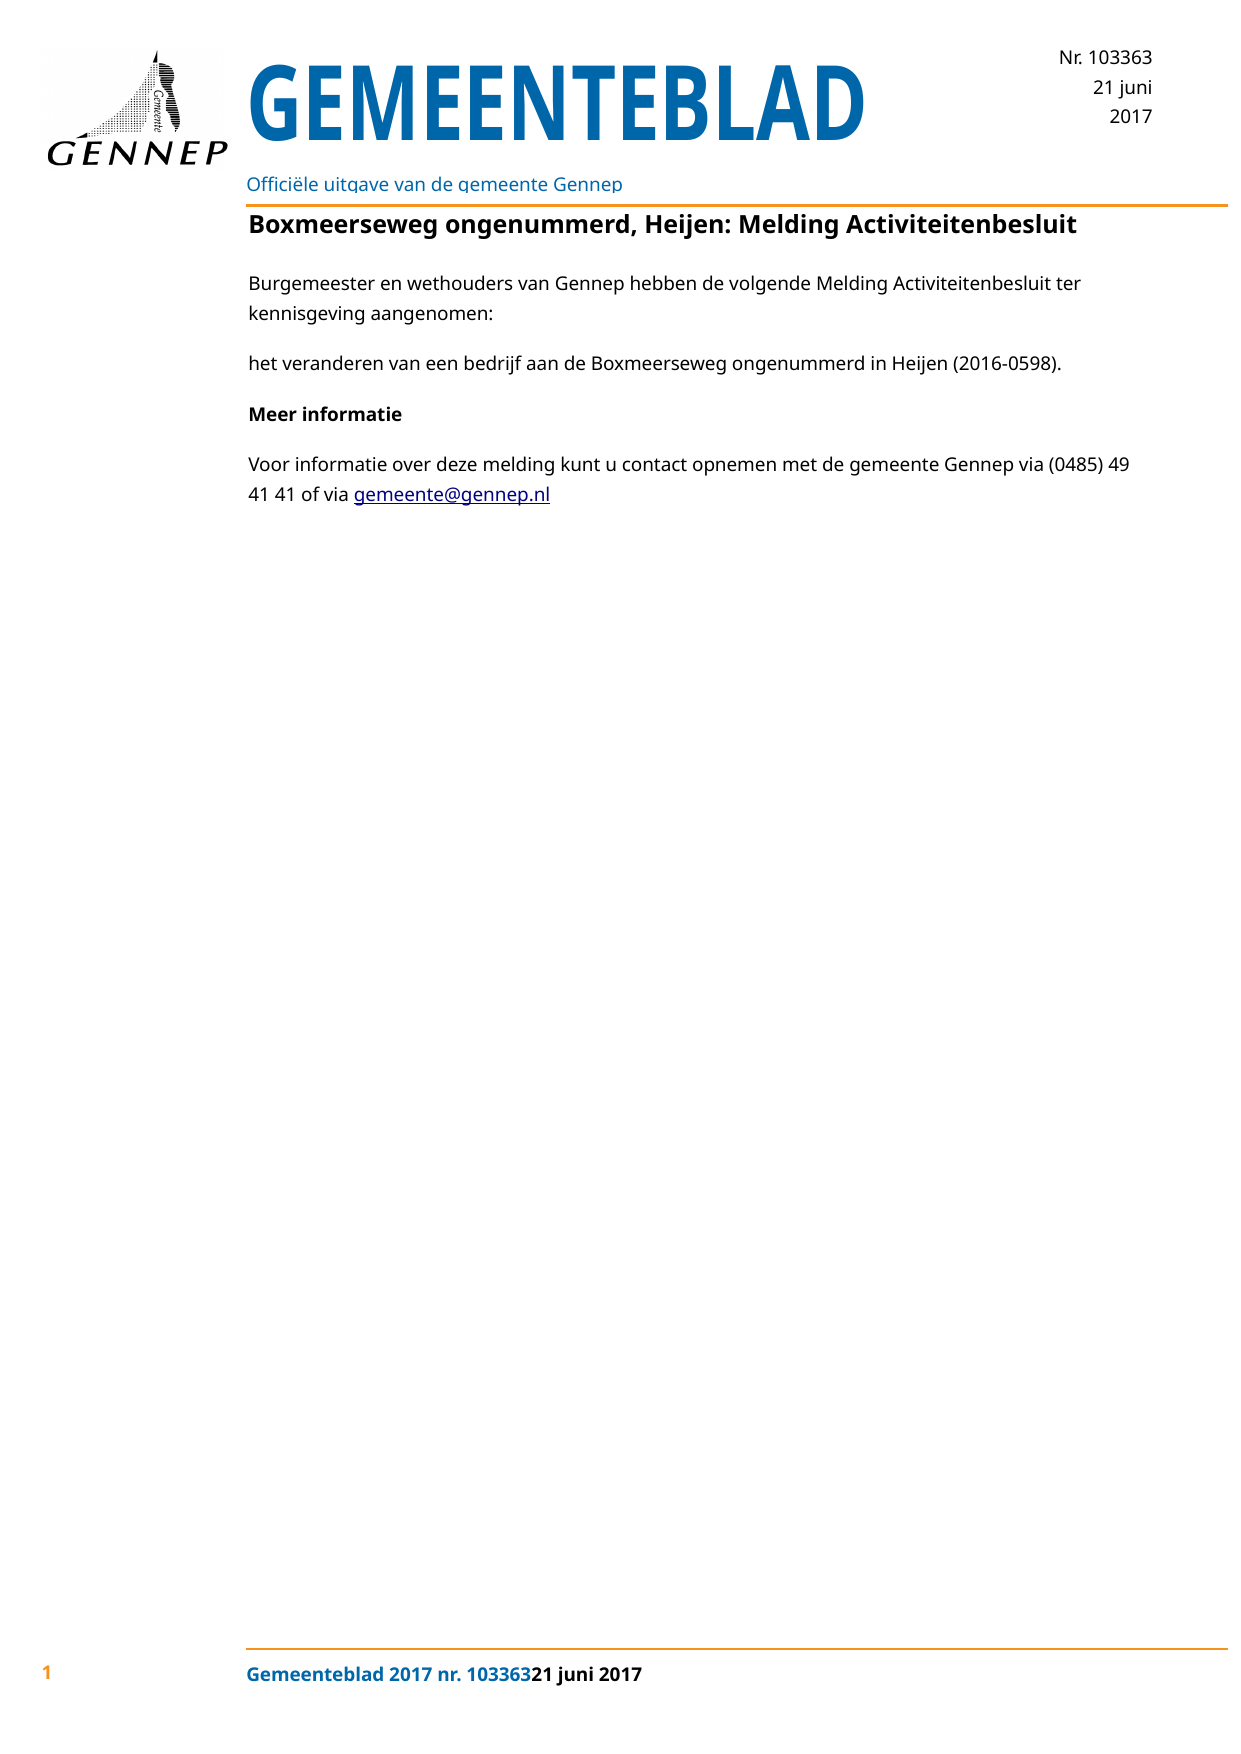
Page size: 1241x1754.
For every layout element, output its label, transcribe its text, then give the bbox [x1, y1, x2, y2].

text het veranderen van een bedrijf aan de Boxmeerseweg ongenummerd in Heijen (2016-0598). [248, 350, 1152, 376]
text Burgemeester en wethouders van Gennep hebben de volgende Melding Activiteitenbesluit ter kennisgeving aangenomen: [248, 270, 1152, 326]
picture [41, 47, 231, 172]
text Boxmeerseweg ongenummerd, Heijen: Melding Activiteitenbesluit [248, 207, 1152, 241]
text Voor informatie over deze melding kunt u contact opnemen met de gemeente Gennep via (0485) 49 41 41 of via gemeente@gennep.nl [248, 451, 1152, 506]
text Meer informatie [248, 401, 1152, 426]
